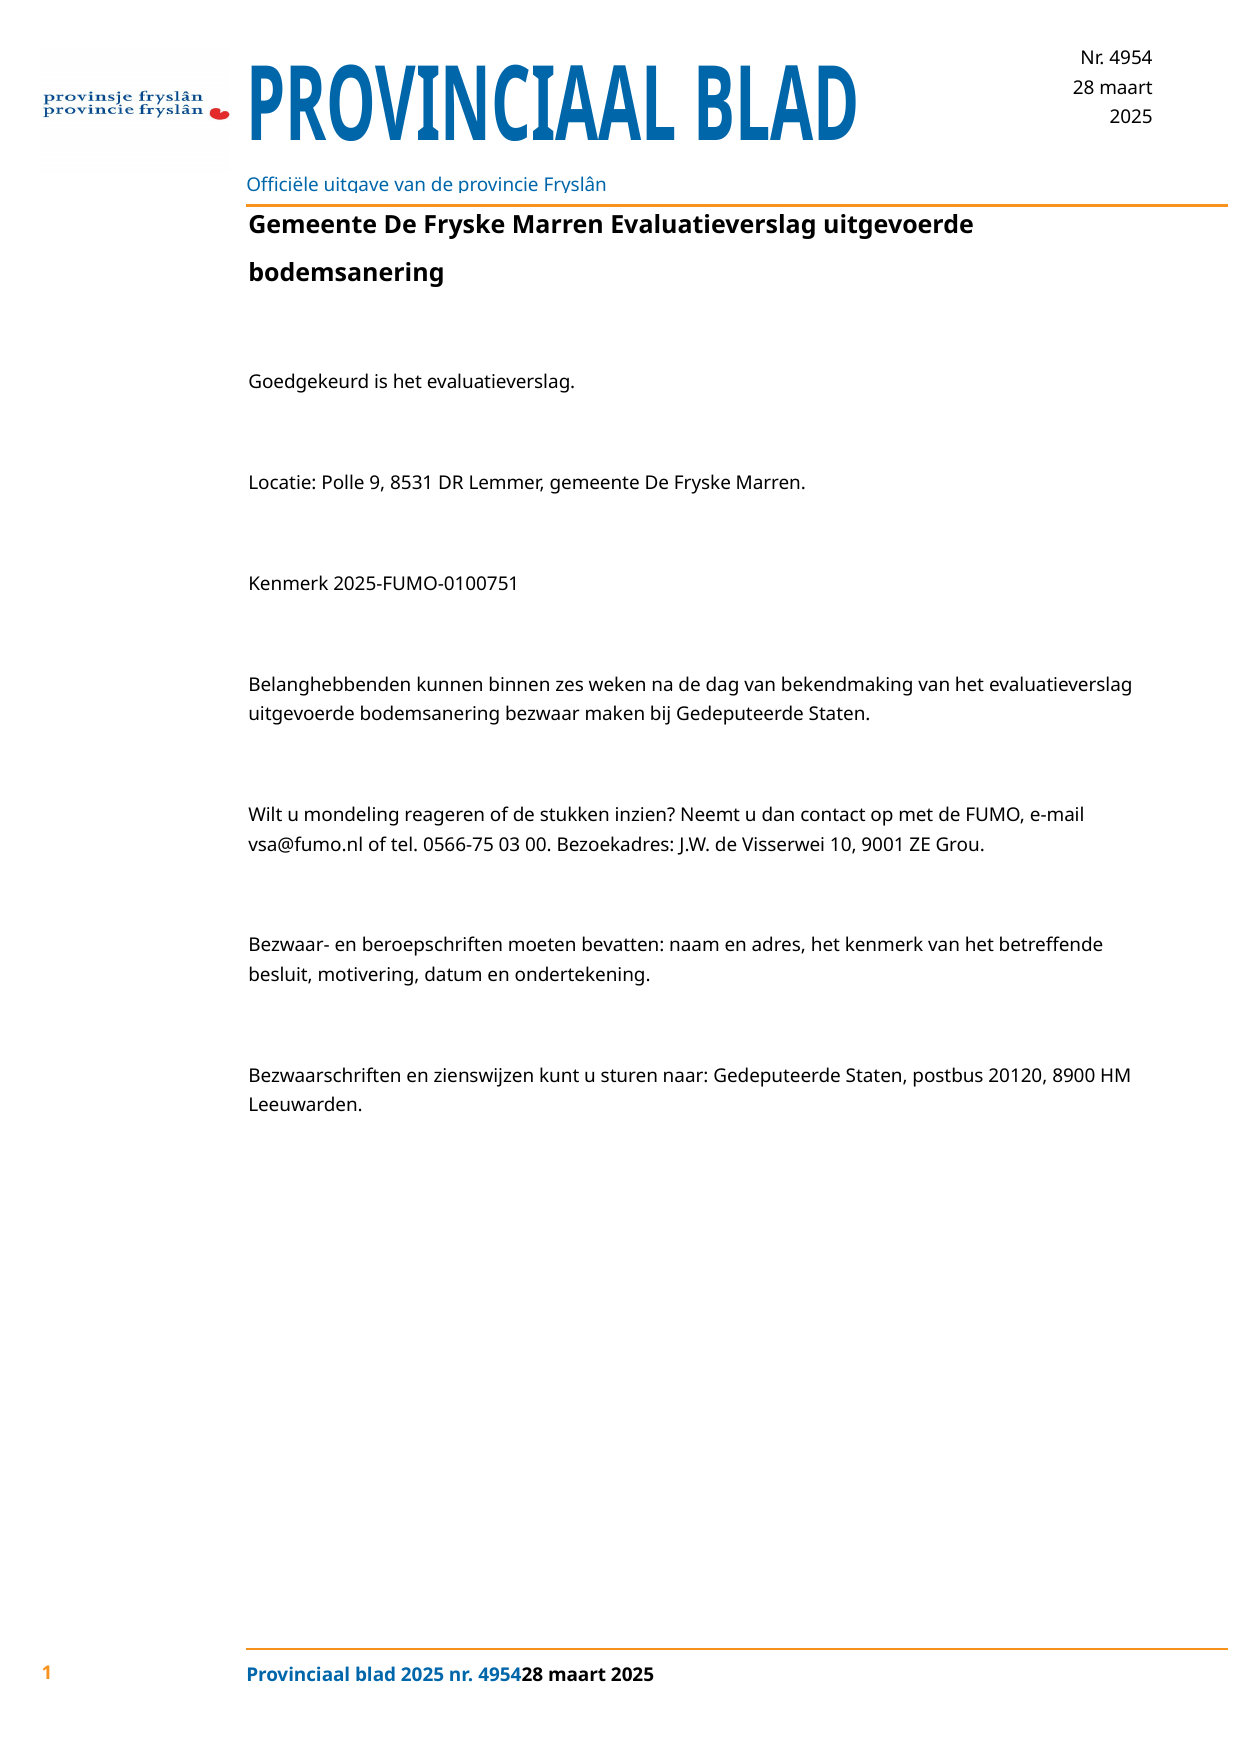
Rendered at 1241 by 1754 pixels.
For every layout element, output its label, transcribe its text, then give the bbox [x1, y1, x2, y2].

text Gemeente De Fryske Marren Evaluatieverslag uitgevoerde bodemsanering [248, 207, 1152, 288]
text Bezwaarschriften en zienswijzen kunt u sturen naar: Gedeputeerde Staten, postbus 20120, 8900 HM Leeuwarden. [248, 1062, 1152, 1117]
text Goedgekeurd is het evaluatieverslag. [248, 368, 1152, 394]
text Locatie: Polle 9, 8531 DR Lemmer, gemeente De Fryske Marren. [248, 469, 1152, 495]
text Kenmerk 2025-FUMO-0100751 [248, 570, 1152, 596]
text Belanghebbenden kunnen binnen zes weken na de dag van bekendmaking van het evaluatieverslag uitgevoerde bodemsanering bezwaar maken bij Gedeputeerde Staten. [248, 671, 1152, 726]
text Bezwaar- en beroepschriften moeten bevatten: naam en adres, het kenmerk van het betreffende besluit, motivering, datum en ondertekening. [248, 932, 1152, 987]
picture [41, 47, 231, 172]
text Wilt u mondeling reageren of de stukken inzien? Neemt u dan contact op met de FUMO, e-mail vsa@fumo.nl of tel. 0566-75 03 00. Bezoekadres: J.W. de Visserwei 10, 9001 ZE Grou. [248, 801, 1152, 857]
